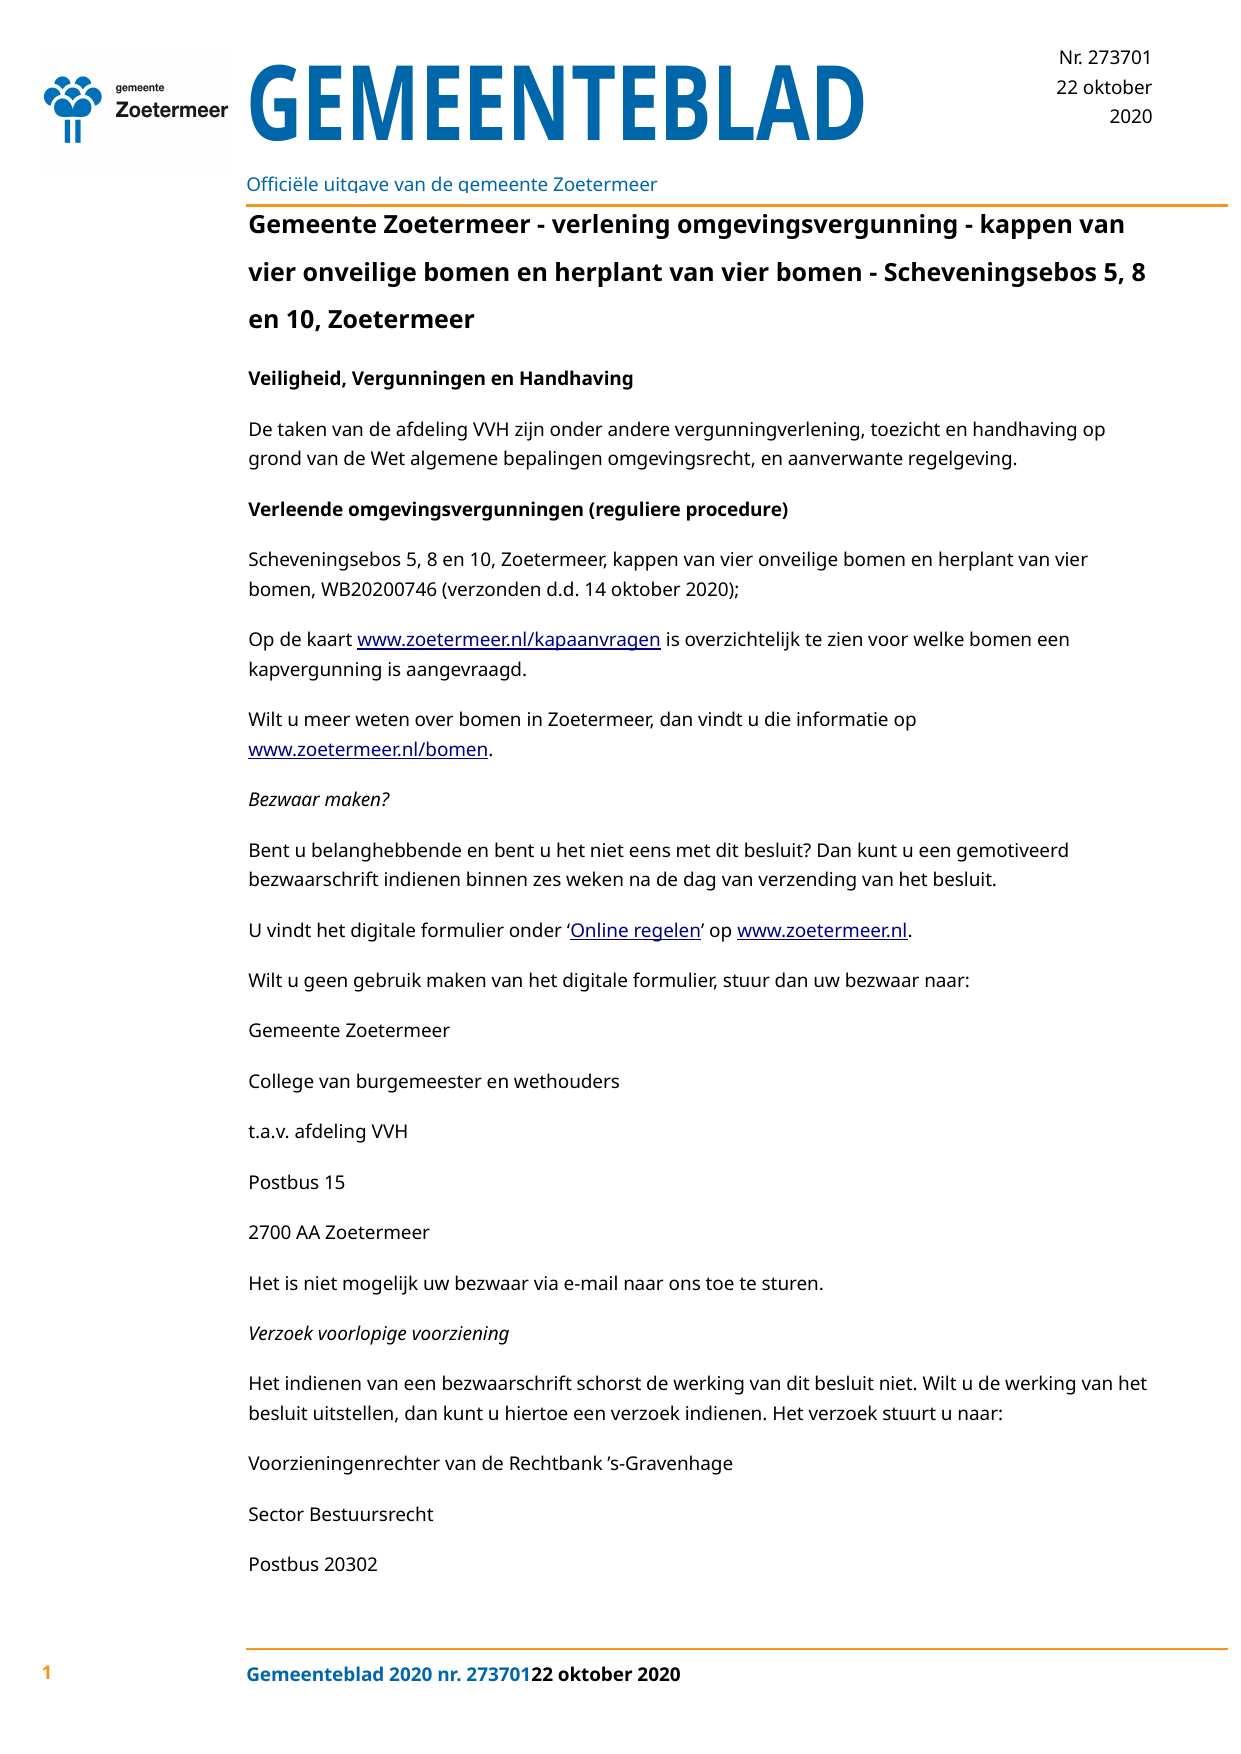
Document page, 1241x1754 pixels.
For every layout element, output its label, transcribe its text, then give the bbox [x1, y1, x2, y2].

text Op de kaart www.zoetermeer.nl/kapaanvragen is overzichtelijk te zien voor welke bomen een kapvergunning is aangevraagd. [248, 626, 1152, 682]
text t.a.v. afdeling VVH [248, 1118, 1152, 1144]
text Bent u belanghebbende en bent u het niet eens met dit besluit? Dan kunt u een gemotiveerd bezwaarschrift indienen binnen zes weken na de dag van verzending van het besluit. [248, 837, 1152, 892]
text De taken van de afdeling VVH zijn onder andere vergunningverlening, toezicht en handhaving op grond van de Wet algemene bepalingen omgevingsrecht, en aanverwante regelgeving. [248, 416, 1152, 471]
text Het is niet mogelijk uw bezwaar via e-mail naar ons toe te sturen. [248, 1270, 1152, 1295]
text Verleende omgevingsvergunningen (reguliere procedure) [248, 496, 1152, 522]
text Sector Bestuursrecht [248, 1501, 1152, 1527]
text Gemeente Zoetermeer [248, 1018, 1152, 1043]
text 2700 AA Zoetermeer [248, 1219, 1152, 1245]
text Veiligheid, Vergunningen en Handhaving [248, 366, 1152, 391]
text Postbus 15 [248, 1169, 1152, 1194]
text U vindt het digitale formulier onder ‘Online regelen’ op www.zoetermeer.nl. [248, 917, 1152, 942]
text Postbus 20302 [248, 1551, 1152, 1577]
text Wilt u meer weten over bomen in Zoetermeer, dan vindt u die informatie op www.zoetermeer.nl/bomen. [248, 706, 1152, 762]
text Het indienen van een bezwaarschrift schorst de werking van dit besluit niet. Wilt u de werking van het besluit uitstellen, dan kunt u hiertoe een verzoek indienen. Het verzoek stuurt u naar: [248, 1371, 1152, 1426]
text Verzoek voorlopige voorziening [248, 1320, 1152, 1346]
text Gemeente Zoetermeer - verlening omgevingsvergunning - kappen van vier onveilige bomen en herplant van vier bomen - Scheveningsebos 5, 8 en 10, Zoetermeer [248, 207, 1152, 336]
text Bezwaar maken? [248, 786, 1152, 812]
text College van burgemeester en wethouders [248, 1068, 1152, 1094]
picture [41, 47, 231, 172]
text Scheveningsebos 5, 8 en 10, Zoetermeer, kappen van vier onveilige bomen en herplant van vier bomen, WB20200746 (verzonden d.d. 14 oktober 2020); [248, 546, 1152, 602]
text Voorzieningenrechter van de Rechtbank ’s-Gravenhage [248, 1451, 1152, 1476]
text Wilt u geen gebruik maken van het digitale formulier, stuur dan uw bezwaar naar: [248, 967, 1152, 993]
